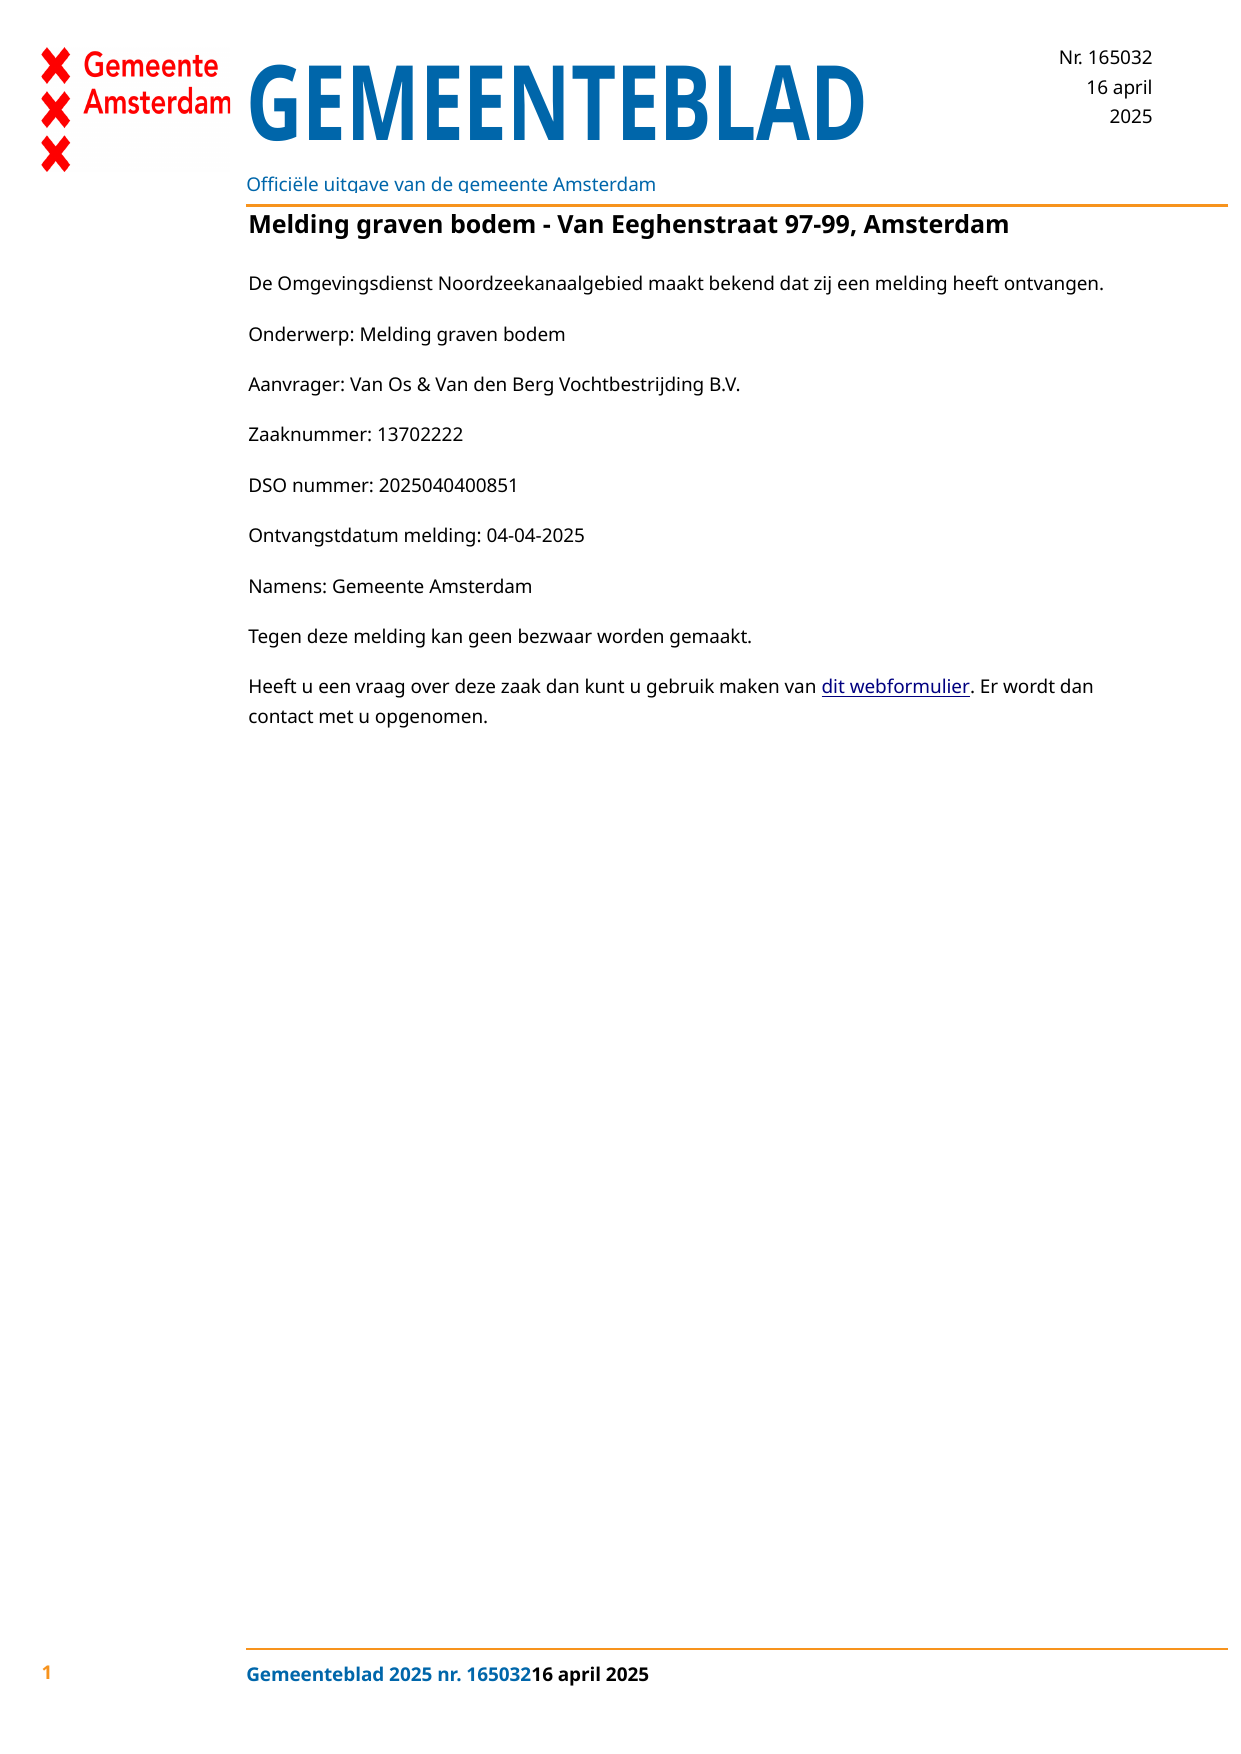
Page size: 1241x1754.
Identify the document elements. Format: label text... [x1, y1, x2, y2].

text Onderwerp: Melding graven bodem [248, 321, 1152, 346]
text De Omgevingsdienst Noordzeekanaalgebied maakt bekend dat zij een melding heeft ontvangen. [248, 270, 1152, 296]
text Aanvrager: Van Os & Van den Berg Vochtbestrijding B.V. [248, 371, 1152, 397]
text Zaaknummer: 13702222 [248, 422, 1152, 447]
text Namens: Gemeente Amsterdam [248, 573, 1152, 598]
text Ontvangstdatum melding: 04-04-2025 [248, 522, 1152, 548]
text Tegen deze melding kan geen bezwaar worden gemaakt. [248, 623, 1152, 649]
text Heeft u een vraag over deze zaak dan kunt u gebruik maken van dit webformulier. Er wordt dan contact met u opgenomen. [248, 674, 1152, 729]
text DSO nummer: 2025040400851 [248, 472, 1152, 498]
text Melding graven bodem - Van Eeghenstraat 97-99, Amsterdam [248, 207, 1152, 241]
picture [41, 47, 231, 172]
